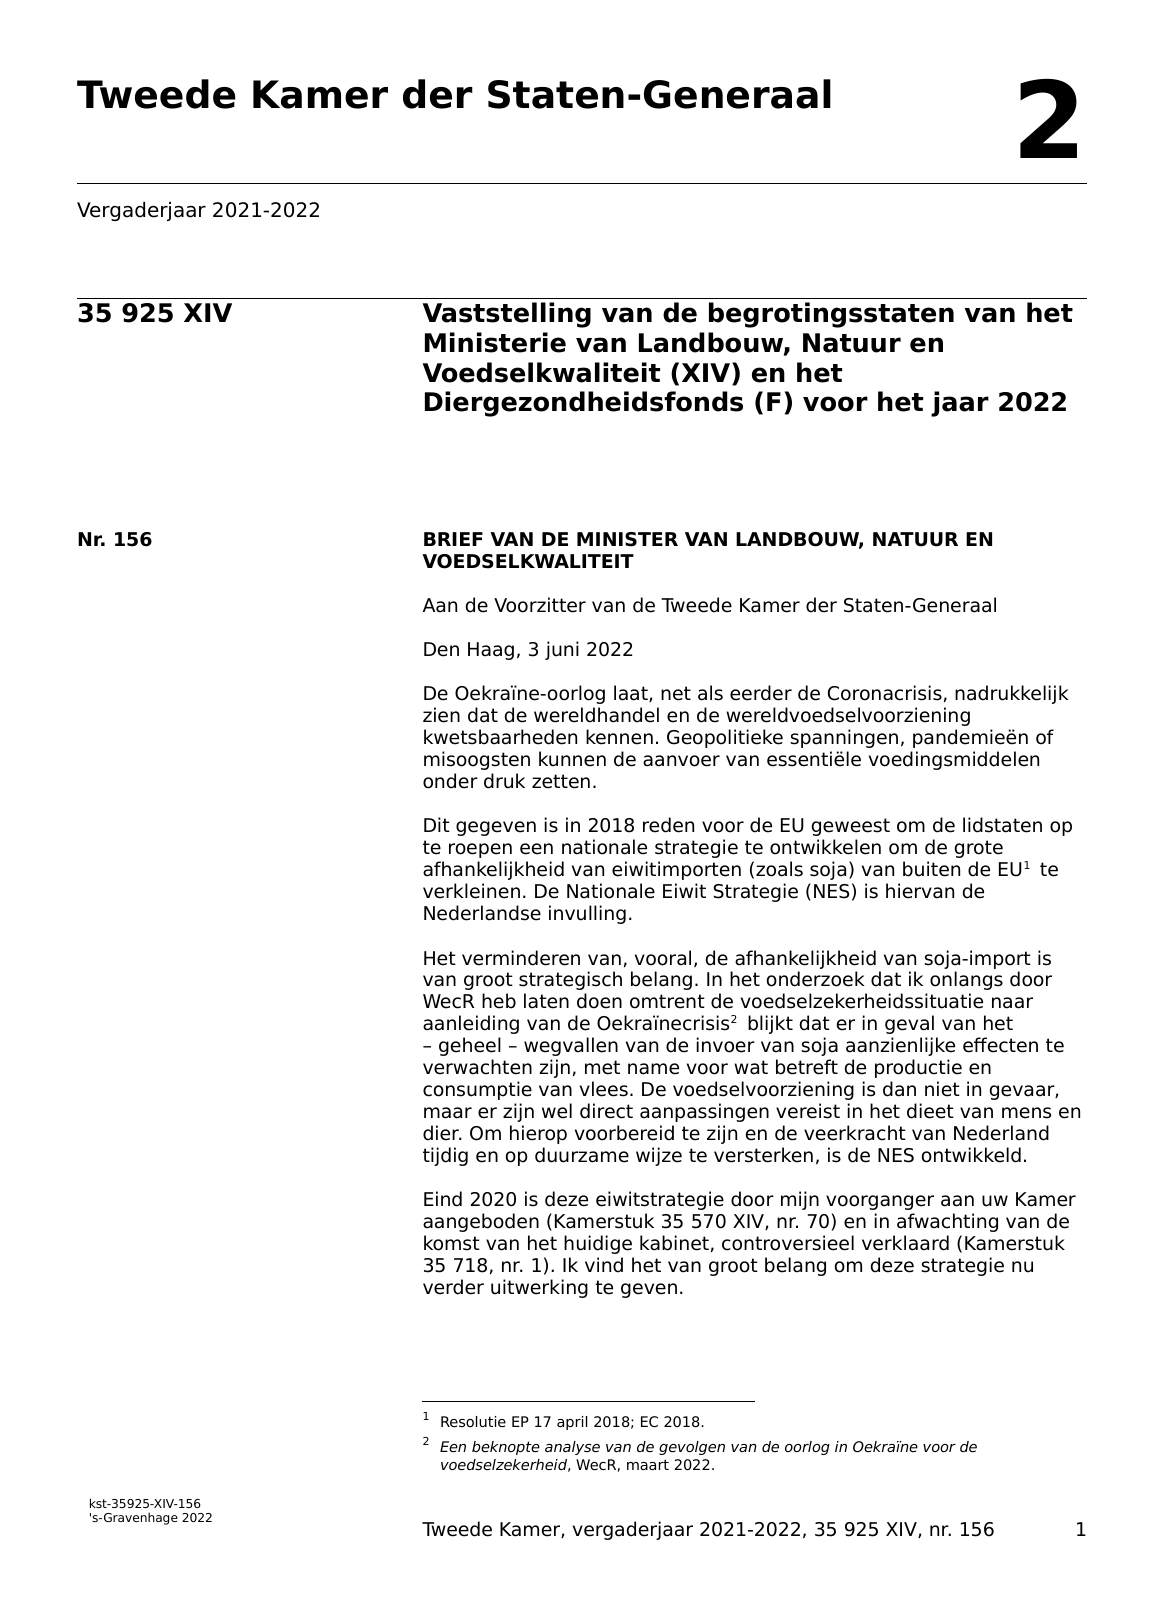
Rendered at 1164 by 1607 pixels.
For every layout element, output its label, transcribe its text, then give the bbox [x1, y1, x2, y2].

table_header 2 [886, 59, 1087, 183]
table_header Tweede Kamer der Staten-Generaal [77, 59, 886, 183]
text Resolutie EP 17 april 2018; EC 2018. [422, 1410, 1087, 1432]
text Een beknopte analyse van de gevolgen van de oorlog in Oekraïne voor de voedselzekerheid, WecR, maart 2022. [422, 1435, 1087, 1474]
text Den Haag, 3 juni 2022 [422, 639, 1087, 661]
table_cell Vergaderjaar 2021-2022 [77, 184, 1087, 298]
text Eind 2020 is deze eiwitstrategie door mijn voorganger aan uw Kamer aangeboden (Kamerstuk 35 570 XIV, nr. 70) en in afwachting van de komst van het huidige kabinet, controversieel verklaard (Kamerstuk 35 718, nr. 1). Ik vind het van groot belang om deze strategie nu verder uitwerking te geven. [422, 1189, 1087, 1299]
text kst-35925-XIV-156 [88, 1497, 323, 1511]
text 's-Gravenhage 2022 [88, 1511, 323, 1525]
text Dit gegeven is in 2018 reden voor de EU geweest om de lidstaten op te roepen een nationale strategie te ontwikkelen om de grote afhankelijkheid van eiwitimporten (zoals soja) van buiten de EU te verkleinen. De Nationale Eiwit Strategie (NES) is hiervan de Nederlandse invulling. [422, 815, 1087, 925]
text De Oekraïne-oorlog laat, net als eerder de Coronacrisis, nadrukkelijk zien dat de wereldhandel en de wereldvoedselvoorziening kwetsbaarheden kennen. Geopolitieke spanningen, pandemieën of misoogsten kunnen de aanvoer van essentiële voedingsmiddelen onder druk zetten. [422, 683, 1087, 793]
subtitle 35 925 XIV Vaststelling van de begrotingsstaten van het Ministerie van Landbouw, Natuur en Voedselkwaliteit (XIV) en het Diergezondheidsfonds (F) voor het jaar 2022 [77, 299, 1087, 418]
subtitle Nr. 156 BRIEF VAN DE MINISTER VAN LANDBOUW, NATUUR EN VOEDSELKWALITEIT [77, 529, 1087, 573]
text Aan de Voorzitter van de Tweede Kamer der Staten-Generaal [422, 595, 1087, 617]
text Het verminderen van, vooral, de afhankelijkheid van soja-import is van groot strategisch belang. In het onderzoek dat ik onlangs door WecR heb laten doen omtrent de voedselzekerheidssituatie naar aanleiding van de Oekraïnecrisis blijkt dat er in geval van het – geheel – wegvallen van de invoer van soja aanzienlijke effecten te verwachten zijn, met name voor wat betreft de productie en consumptie van vlees. De voedselvoorziening is dan niet in gevaar, maar er zijn wel direct aanpassingen vereist in het dieet van mens en dier. Om hierop voorbereid te zijn en de veerkracht van Nederland tijdig en op duurzame wijze te versterken, is de NES ontwikkeld. [422, 947, 1087, 1167]
